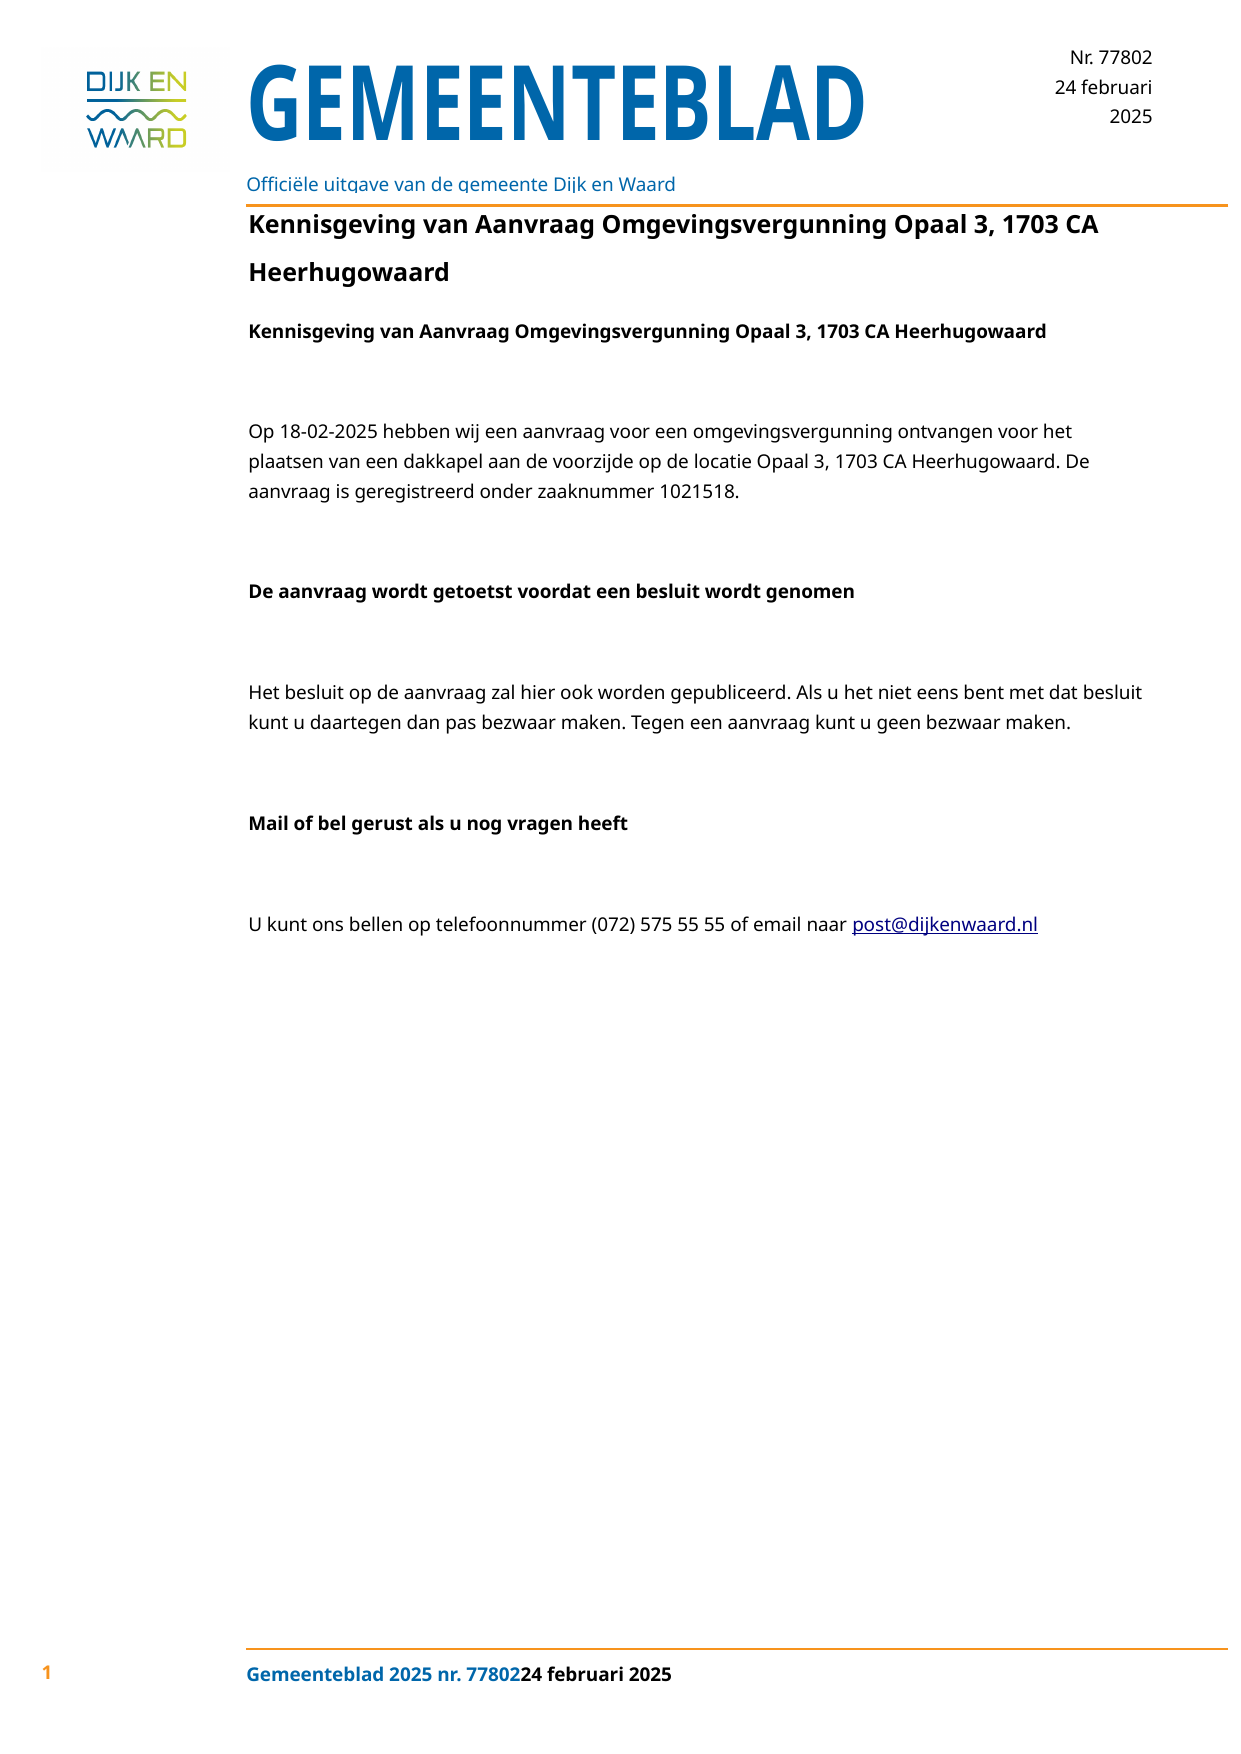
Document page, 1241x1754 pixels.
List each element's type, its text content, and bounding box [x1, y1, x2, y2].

text Mail of bel gerust als u nog vragen heeft [248, 810, 1152, 836]
text Op 18-02-2025 hebben wij een aanvraag voor een omgevingsvergunning ontvangen voor het plaatsen van een dakkapel aan de voorzijde op de locatie Opaal 3, 1703 CA Heerhugowaard. De aanvraag is geregistreerd onder zaaknummer 1021518. [248, 419, 1152, 504]
text Kennisgeving van Aanvraag Omgevingsvergunning Opaal 3, 1703 CA Heerhugowaard [248, 318, 1152, 344]
text Kennisgeving van Aanvraag Omgevingsvergunning Opaal 3, 1703 CA Heerhugowaard [248, 207, 1152, 288]
text Het besluit op de aanvraag zal hier ook worden gepubliceerd. Als u het niet eens bent met dat besluit kunt u daartegen dan pas bezwaar maken. Tegen een aanvraag kunt u geen bezwaar maken. [248, 679, 1152, 735]
text U kunt ons bellen op telefoonnummer (072) 575 55 55 of email naar post@dijkenwaard.nl [248, 911, 1152, 937]
text De aanvraag wordt getoetst voordat een besluit wordt genomen [248, 579, 1152, 604]
picture [41, 47, 231, 172]
